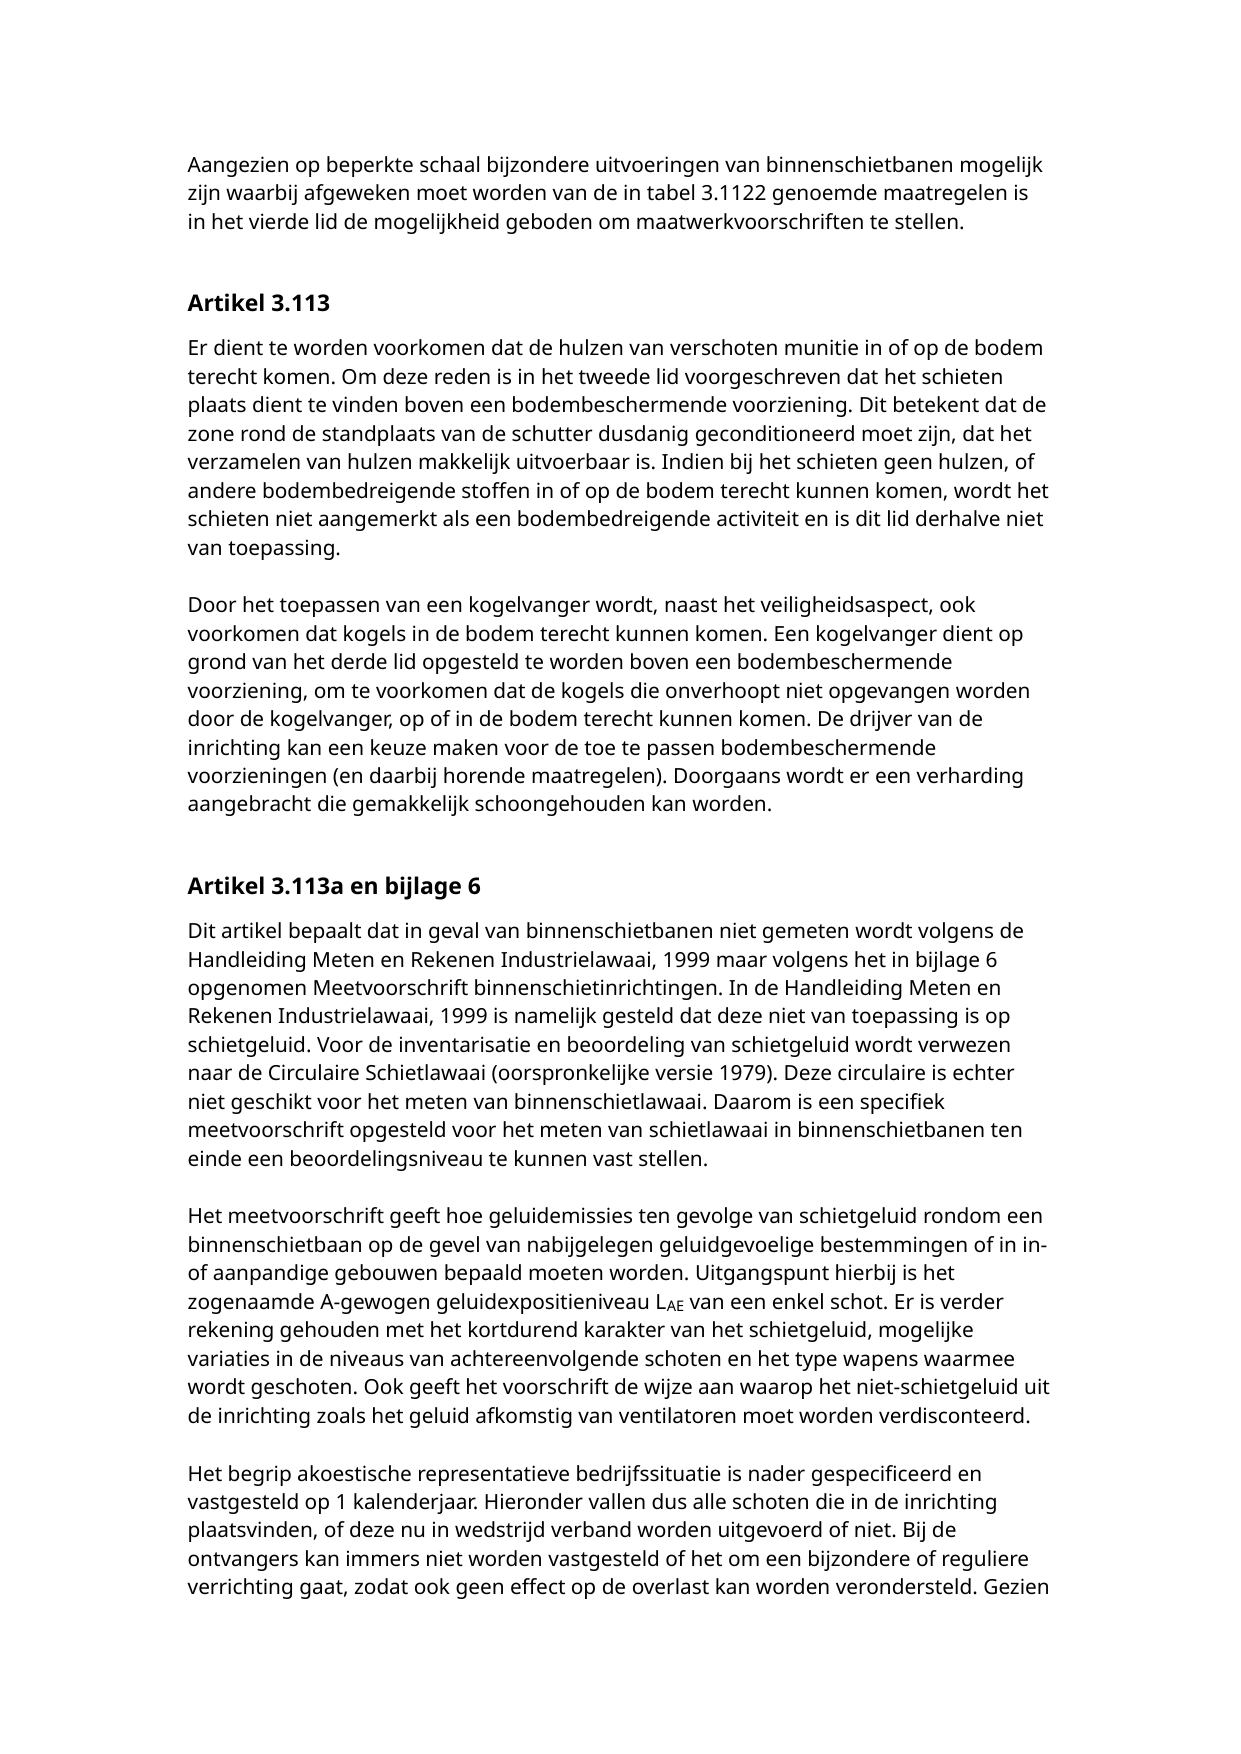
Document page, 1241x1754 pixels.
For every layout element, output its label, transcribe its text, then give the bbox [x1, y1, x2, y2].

text Aangezien op beperkte schaal bijzondere uitvoeringen van binnenschietbanen mogelijk zijn waarbij afgeweken moet worden van de in tabel 3.1122 genoemde maatregelen is in het vierde lid de mogelijkheid geboden om maatwerkvoorschriften te stellen. [187, 150, 1053, 235]
subtitle Artikel 3.113a en bijlage 6 [187, 870, 1053, 901]
text Dit artikel bepaalt dat in geval van binnenschietbanen niet gemeten wordt volgens de Handleiding Meten en Rekenen Industrielawaai, 1999 maar volgens het in bijlage 6 opgenomen Meetvoorschrift binnenschietinrichtingen. In de Handleiding Meten en Rekenen Industrielawaai, 1999 is namelijk gesteld dat deze niet van toepassing is op schietgeluid. Voor de inventarisatie en beoordeling van schietgeluid wordt verwezen naar de Circulaire Schietlawaai (oorspronkelijke versie 1979). Deze circulaire is echter niet geschikt voor het meten van binnenschietlawaai. Daarom is een specifiek meetvoorschrift opgesteld voor het meten van schietlawaai in binnenschietbanen ten einde een beoordelingsniveau te kunnen vast stellen. [187, 916, 1053, 1172]
subtitle Artikel 3.113 [187, 287, 1053, 318]
text Het meetvoorschrift geeft hoe geluidemissies ten gevolge van schietgeluid rondom een binnenschietbaan op de gevel van nabijgelegen geluidgevoelige bestemmingen of in in- of aanpandige gebouwen bepaald moeten worden. Uitgangspunt hierbij is het zogenaamde A-gewogen geluidexpositieniveau LAE van een enkel schot. Er is verder rekening gehouden met het kortdurend karakter van het schietgeluid, mogelijke variaties in de niveaus van achtereenvolgende schoten en het type wapens waarmee wordt geschoten. Ook geeft het voorschrift de wijze aan waarop het niet-schietgeluid uit de inrichting zoals het geluid afkomstig van ventilatoren moet worden verdisconteerd. [187, 1202, 1053, 1429]
text Het begrip akoestische representatieve bedrijfssituatie is nader gespecificeerd en vastgesteld op 1 kalenderjaar. Hieronder vallen dus alle schoten die in de inrichting plaatsvinden, of deze nu in wedstrijd verband worden uitgevoerd of niet. Bij de ontvangers kan immers niet worden vastgesteld of het om een bijzondere of reguliere verrichting gaat, zodat ook geen effect op de overlast kan worden verondersteld. Gezien [187, 1459, 1053, 1601]
text Er dient te worden voorkomen dat de hulzen van verschoten munitie in of op de bodem terecht komen. Om deze reden is in het tweede lid voorgeschreven dat het schieten plaats dient te vinden boven een bodembeschermende voorziening. Dit betekent dat de zone rond de standplaats van de schutter dusdanig geconditioneerd moet zijn, dat het verzamelen van hulzen makkelijk uitvoerbaar is. Indien bij het schieten geen hulzen, of andere bodembedreigende stoffen in of op de bodem terecht kunnen komen, wordt het schieten niet aangemerkt als een bodembedreigende activiteit en is dit lid derhalve niet van toepassing. [187, 333, 1053, 561]
text Door het toepassen van een kogelvanger wordt, naast het veiligheidsaspect, ook voorkomen dat kogels in de bodem terecht kunnen komen. Een kogelvanger dient op grond van het derde lid opgesteld te worden boven een bodembeschermende voorziening, om te voorkomen dat de kogels die onverhoopt niet opgevangen worden door de kogelvanger, op of in de bodem terecht kunnen komen. De drijver van de inrichting kan een keuze maken voor de toe te passen bodembeschermende voorzieningen (en daarbij horende maatregelen). Doorgaans wordt er een verharding aangebracht die gemakkelijk schoongehouden kan worden. [187, 591, 1053, 818]
